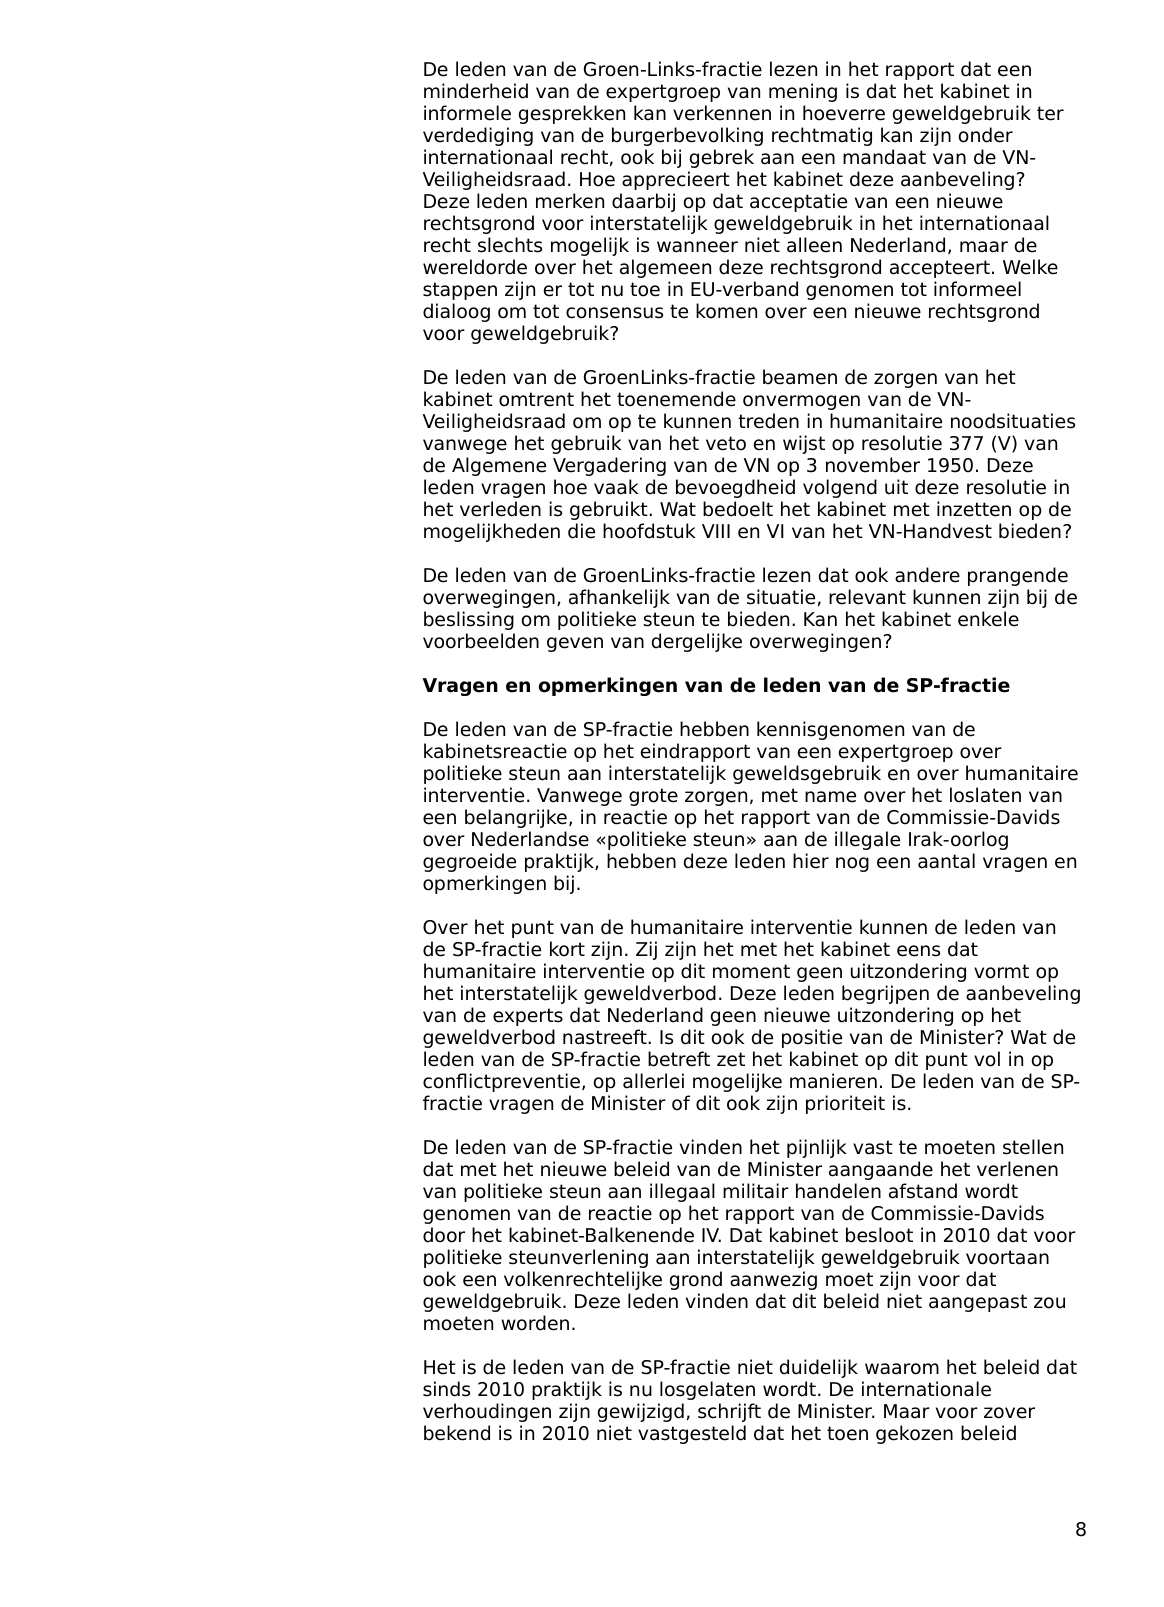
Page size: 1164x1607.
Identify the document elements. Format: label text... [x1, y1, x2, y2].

text Over het punt van de humanitaire interventie kunnen de leden van de SP-fractie kort zijn. Zij zijn het met het kabinet eens dat humanitaire interventie op dit moment geen uitzondering vormt op het interstatelijk geweldverbod. Deze leden begrijpen de aanbeveling van de experts dat Nederland geen nieuwe uitzondering op het geweldverbod nastreeft. Is dit ook de positie van de Minister? Wat de leden van de SP-fractie betreft zet het kabinet op dit punt vol in op conflictpreventie, op allerlei mogelijke manieren. De leden van de SP-fractie vragen de Minister of dit ook zijn prioriteit is. [422, 917, 1087, 1115]
text De leden van de SP-fractie hebben kennisgenomen van de kabinetsreactie op het eindrapport van een expertgroep over politieke steun aan interstatelijk geweldsgebruik en over humanitaire interventie. Vanwege grote zorgen, met name over het loslaten van een belangrijke, in reactie op het rapport van de Commissie-Davids over Nederlandse «politieke steun» aan de illegale Irak-oorlog gegroeide praktijk, hebben deze leden hier nog een aantal vragen en opmerkingen bij. [422, 719, 1087, 895]
text Deze leden merken daarbij op dat acceptatie van een nieuwe rechtsgrond voor interstatelijk geweldgebruik in het internationaal recht slechts mogelijk is wanneer niet alleen Nederland, maar de wereldorde over het algemeen deze rechtsgrond accepteert. Welke stappen zijn er tot nu toe in EU-verband genomen tot informeel dialoog om tot consensus te komen over een nieuwe rechtsgrond voor geweldgebruik? [422, 191, 1087, 345]
text De leden van de GroenLinks-fractie beamen de zorgen van het kabinet omtrent het toenemende onvermogen van de VN-Veiligheidsraad om op te kunnen treden in humanitaire noodsituaties vanwege het gebruik van het veto en wijst op resolutie 377 (V) van de Algemene Vergadering van de VN op 3 november 1950. Deze leden vragen hoe vaak de bevoegdheid volgend uit deze resolutie in het verleden is gebruikt. Wat bedoelt het kabinet met inzetten op de mogelijkheden die hoofdstuk VIII en VI van het VN-Handvest bieden? [422, 367, 1087, 543]
subtitle Vragen en opmerkingen van de leden van de SP-fractie [422, 675, 1087, 697]
text De leden van de SP-fractie vinden het pijnlijk vast te moeten stellen dat met het nieuwe beleid van de Minister aangaande het verlenen van politieke steun aan illegaal militair handelen afstand wordt genomen van de reactie op het rapport van de Commissie-Davids door het kabinet-Balkenende IV. Dat kabinet besloot in 2010 dat voor politieke steunverlening aan interstatelijk geweldgebruik voortaan ook een volkenrechtelijke grond aanwezig moet zijn voor dat geweldgebruik. Deze leden vinden dat dit beleid niet aangepast zou moeten worden. [422, 1137, 1087, 1335]
text Het is de leden van de SP-fractie niet duidelijk waarom het beleid dat sinds 2010 praktijk is nu losgelaten wordt. De internationale verhoudingen zijn gewijzigd, schrijft de Minister. Maar voor zover bekend is in 2010 niet vastgesteld dat het toen gekozen beleid [422, 1357, 1087, 1445]
text De leden van de Groen-Links-fractie lezen in het rapport dat een minderheid van de expertgroep van mening is dat het kabinet in informele gesprekken kan verkennen in hoeverre geweldgebruik ter verdediging van de burgerbevolking rechtmatig kan zijn onder internationaal recht, ook bij gebrek aan een mandaat van de VN-Veiligheidsraad. Hoe apprecieert het kabinet deze aanbeveling? [422, 59, 1087, 191]
text De leden van de GroenLinks-fractie lezen dat ook andere prangende overwegingen, afhankelijk van de situatie, relevant kunnen zijn bij de beslissing om politieke steun te bieden. Kan het kabinet enkele voorbeelden geven van dergelijke overwegingen? [422, 565, 1087, 653]
